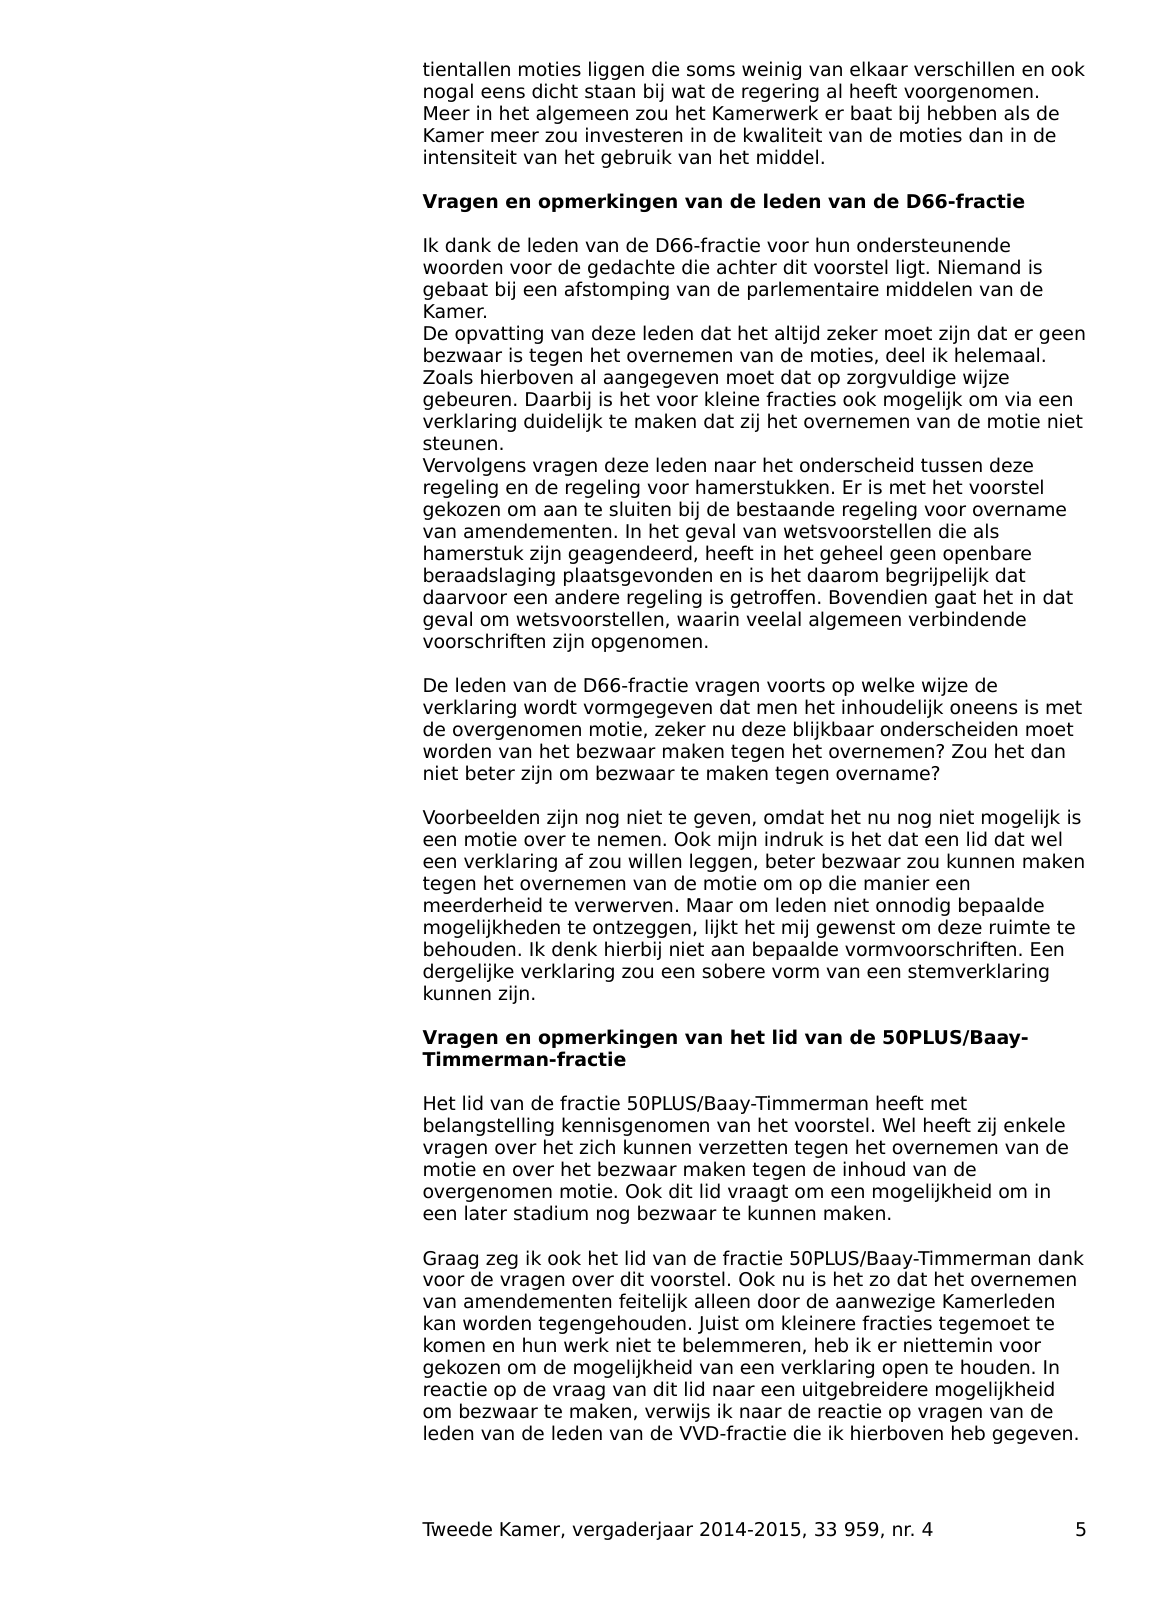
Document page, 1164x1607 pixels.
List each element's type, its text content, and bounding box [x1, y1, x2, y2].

text Ik dank de leden van de D66-fractie voor hun ondersteunende woorden voor de gedachte die achter dit voorstel ligt. Niemand is gebaat bij een afstomping van de parlementaire middelen van de Kamer. [422, 235, 1087, 323]
text tientallen moties liggen die soms weinig van elkaar verschillen en ook nogal eens dicht staan bij wat de regering al heeft voorgenomen. Meer in het algemeen zou het Kamerwerk er baat bij hebben als de Kamer meer zou investeren in de kwaliteit van de moties dan in de intensiteit van het gebruik van het middel. [422, 59, 1087, 169]
text Het lid van de fractie 50PLUS/Baay-Timmerman heeft met belangstelling kennisgenomen van het voorstel. Wel heeft zij enkele vragen over het zich kunnen verzetten tegen het overnemen van de motie en over het bezwaar maken tegen de inhoud van de overgenomen motie. Ook dit lid vraagt om een mogelijkheid om in een later stadium nog bezwaar te kunnen maken. [422, 1093, 1087, 1225]
text De opvatting van deze leden dat het altijd zeker moet zijn dat er geen bezwaar is tegen het overnemen van de moties, deel ik helemaal. Zoals hierboven al aangegeven moet dat op zorgvuldige wijze gebeuren. Daarbij is het voor kleine fracties ook mogelijk om via een verklaring duidelijk te maken dat zij het overnemen van de motie niet steunen. [422, 323, 1087, 455]
text Vervolgens vragen deze leden naar het onderscheid tussen deze regeling en de regeling voor hamerstukken. Er is met het voorstel gekozen om aan te sluiten bij de bestaande regeling voor overname van amendementen. In het geval van wetsvoorstellen die als hamerstuk zijn geagendeerd, heeft in het geheel geen openbare beraadslaging plaatsgevonden en is het daarom begrijpelijk dat daarvoor een andere regeling is getroffen. Bovendien gaat het in dat geval om wetsvoorstellen, waarin veelal algemeen verbindende voorschriften zijn opgenomen. [422, 455, 1087, 653]
subtitle Vragen en opmerkingen van het lid van de 50PLUS/Baay-Timmerman-fractie [422, 1027, 1087, 1071]
text Voorbeelden zijn nog niet te geven, omdat het nu nog niet mogelijk is een motie over te nemen. Ook mijn indruk is het dat een lid dat wel een verklaring af zou willen leggen, beter bezwaar zou kunnen maken tegen het overnemen van de motie om op die manier een meerderheid te verwerven. Maar om leden niet onnodig bepaalde mogelijkheden te ontzeggen, lijkt het mij gewenst om deze ruimte te behouden. Ik denk hierbij niet aan bepaalde vormvoorschriften. Een dergelijke verklaring zou een sobere vorm van een stemverklaring kunnen zijn. [422, 807, 1087, 1005]
subtitle Vragen en opmerkingen van de leden van de D66-fractie [422, 191, 1087, 213]
text De leden van de D66-fractie vragen voorts op welke wijze de verklaring wordt vormgegeven dat men het inhoudelijk oneens is met de overgenomen motie, zeker nu deze blijkbaar onderscheiden moet worden van het bezwaar maken tegen het overnemen? Zou het dan niet beter zijn om bezwaar te maken tegen overname? [422, 675, 1087, 785]
text Graag zeg ik ook het lid van de fractie 50PLUS/Baay-Timmerman dank voor de vragen over dit voorstel. Ook nu is het zo dat het overnemen van amendementen feitelijk alleen door de aanwezige Kamerleden kan worden tegengehouden. Juist om kleinere fracties tegemoet te komen en hun werk niet te belemmeren, heb ik er niettemin voor gekozen om de mogelijkheid van een verklaring open te houden. In reactie op de vraag van dit lid naar een uitgebreidere mogelijkheid om bezwaar te maken, verwijs ik naar de reactie op vragen van de leden van de leden van de VVD-fractie die ik hierboven heb gegeven. [422, 1247, 1087, 1445]
